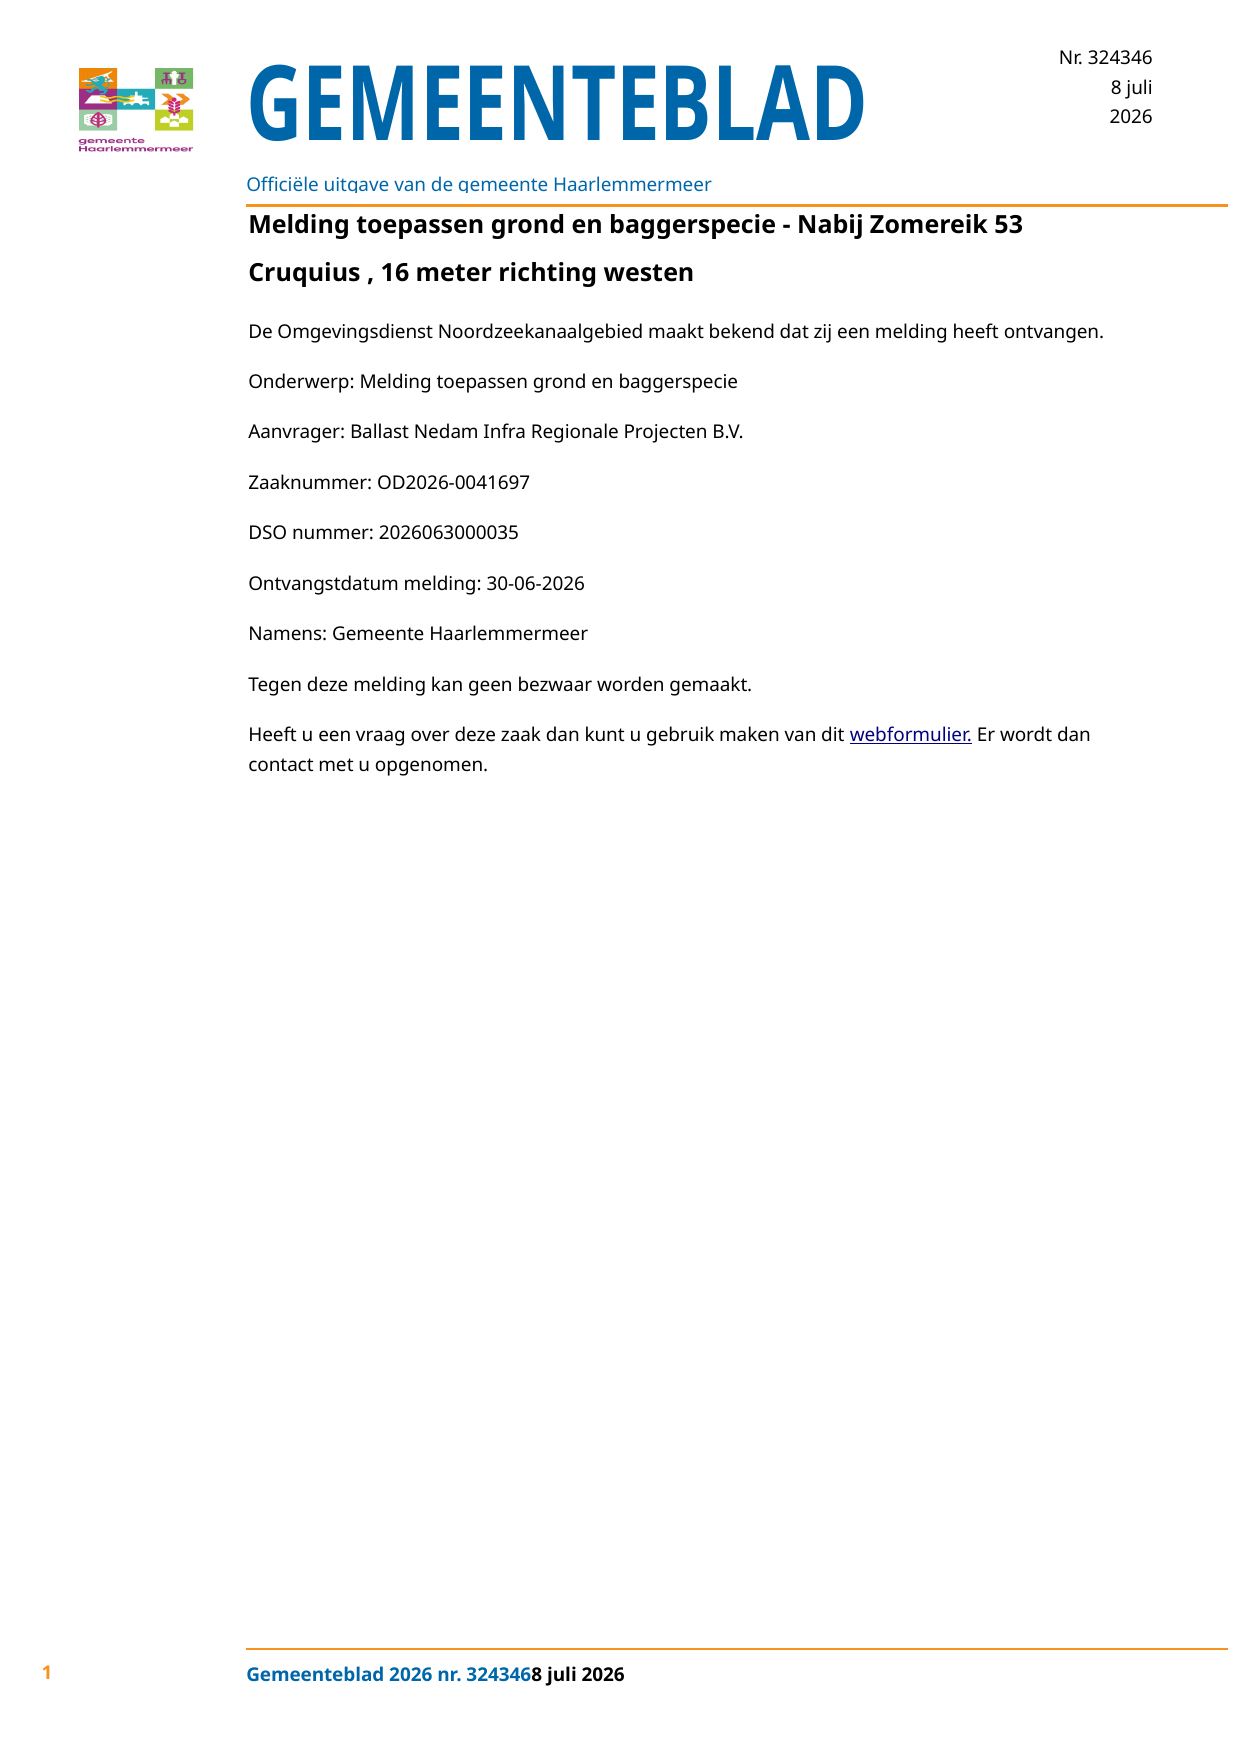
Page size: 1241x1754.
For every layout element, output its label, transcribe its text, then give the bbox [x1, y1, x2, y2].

text Ontvangstdatum melding: 30-06-2026 [248, 570, 1152, 596]
text Heeft u een vraag over deze zaak dan kunt u gebruik maken van dit webformulier. Er wordt dan contact met u opgenomen. [248, 721, 1152, 777]
text Aanvrager: Ballast Nedam Infra Regionale Projecten B.V. [248, 419, 1152, 444]
text Melding toepassen grond en baggerspecie - Nabij Zomereik 53 Cruquius , 16 meter richting westen [248, 207, 1152, 288]
text Namens: Gemeente Haarlemmermeer [248, 620, 1152, 646]
text De Omgevingsdienst Noordzeekanaalgebied maakt bekend dat zij een melding heeft ontvangen. [248, 318, 1152, 344]
text Zaaknummer: OD2026-0041697 [248, 469, 1152, 495]
text DSO nummer: 2026063000035 [248, 519, 1152, 545]
text Tegen deze melding kan geen bezwaar worden gemaakt. [248, 671, 1152, 697]
picture [41, 47, 231, 172]
text Onderwerp: Melding toepassen grond en baggerspecie [248, 368, 1152, 394]
